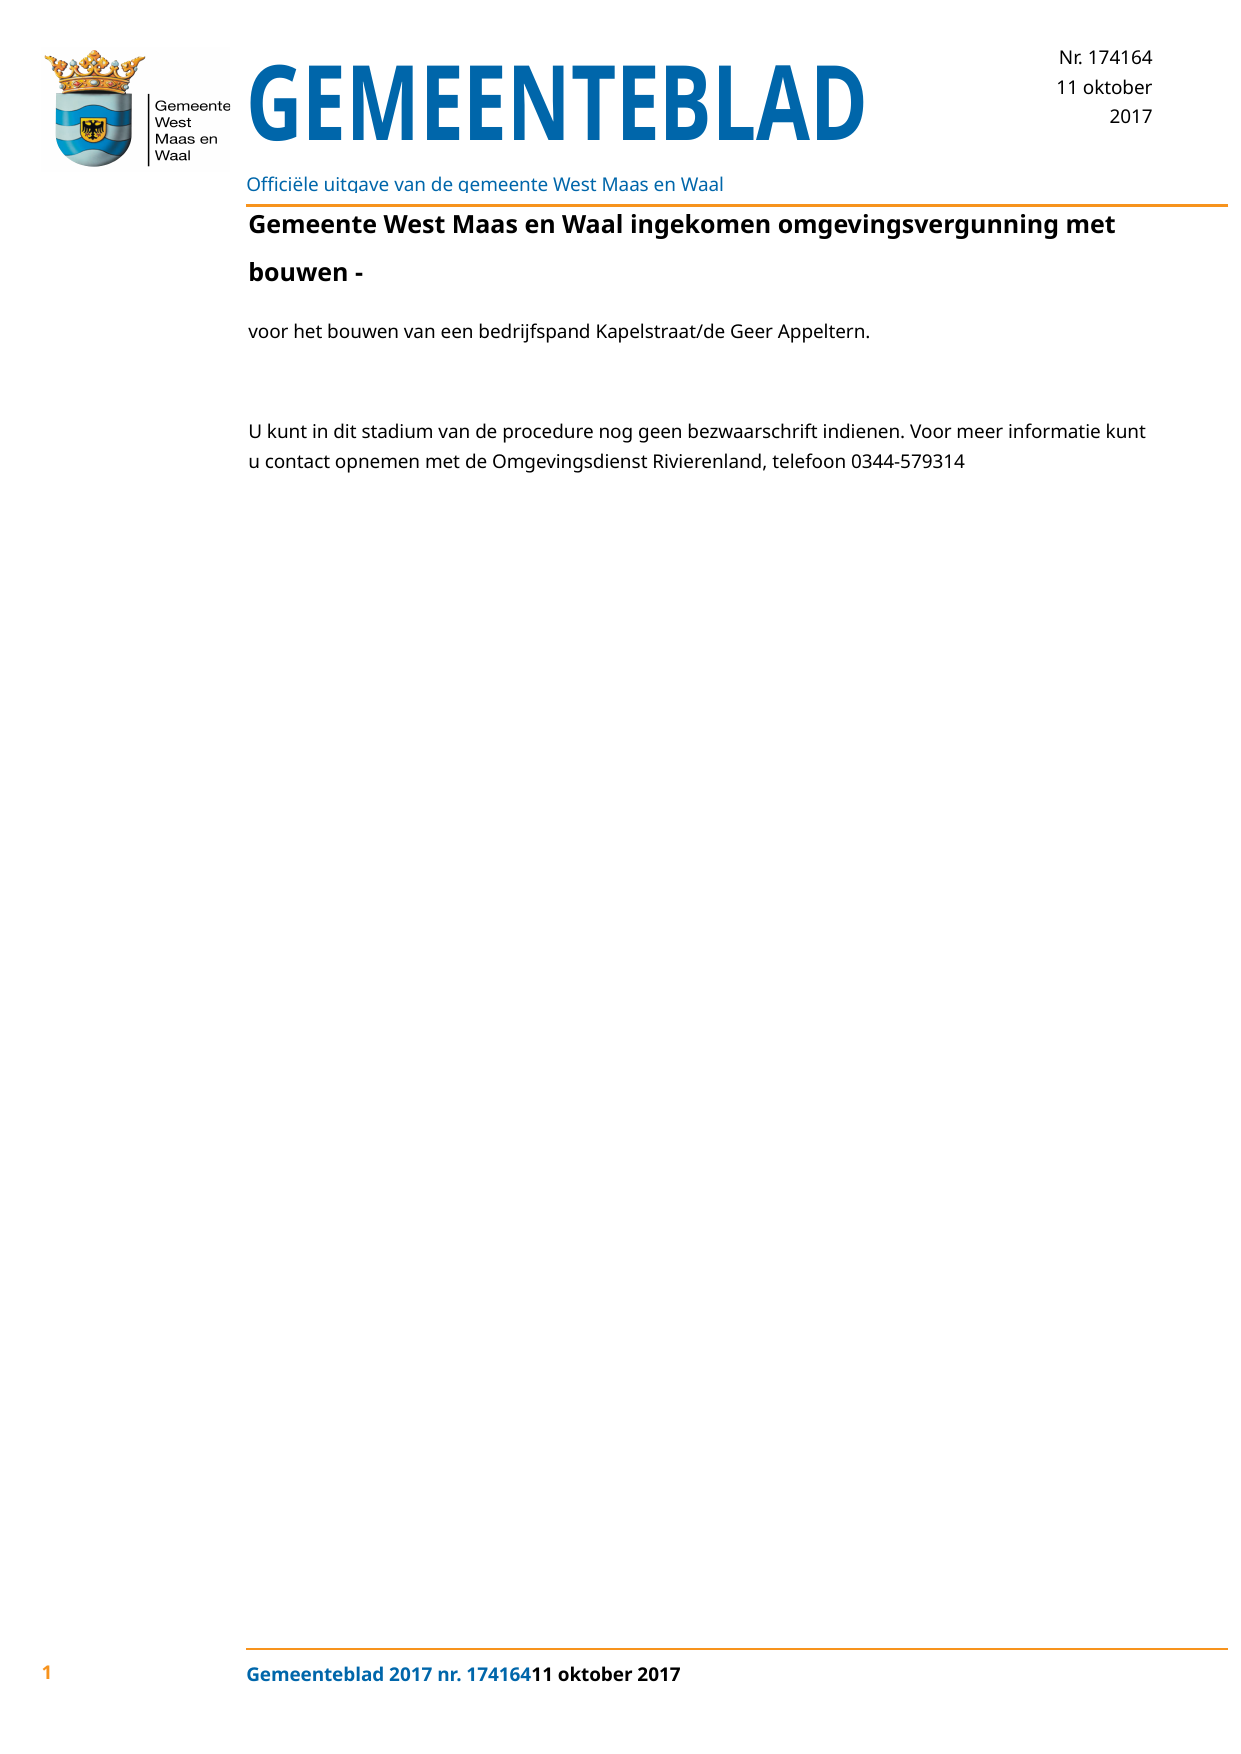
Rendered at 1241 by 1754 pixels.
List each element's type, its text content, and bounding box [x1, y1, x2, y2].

text voor het bouwen van een bedrijfspand Kapelstraat/de Geer Appeltern. [248, 318, 1152, 344]
picture [41, 47, 231, 172]
text U kunt in dit stadium van de procedure nog geen bezwaarschrift indienen. Voor meer informatie kunt u contact opnemen met de Omgevingsdienst Rivierenland, telefoon 0344-579314 [248, 419, 1152, 474]
text Gemeente West Maas en Waal ingekomen omgevingsvergunning met bouwen - [248, 207, 1152, 288]
